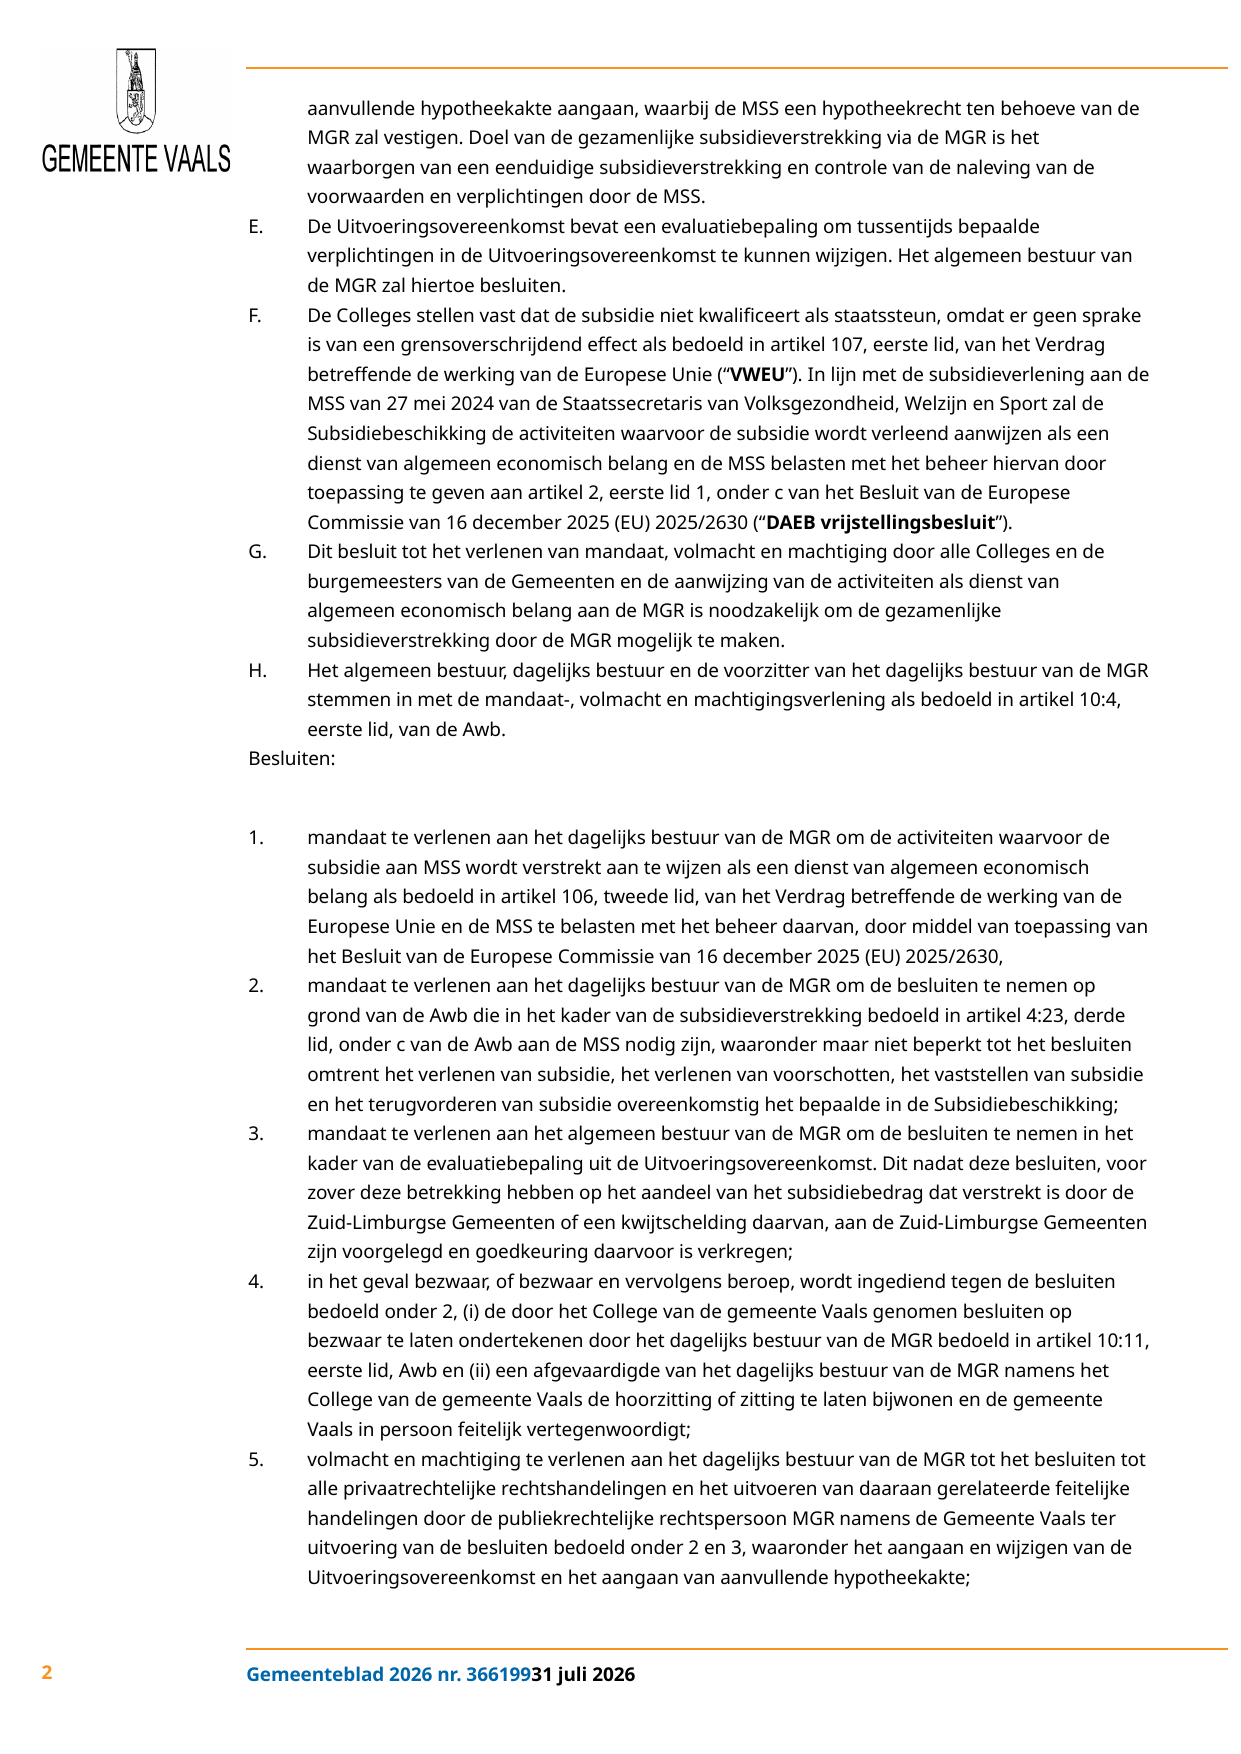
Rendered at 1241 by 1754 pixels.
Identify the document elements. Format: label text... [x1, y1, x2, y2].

list mandaat te verlenen aan het algemeen bestuur van de MGR om de besluiten te nemen in het kader van de evaluatiebepaling uit de Uitvoeringsovereenkomst. Dit nadat deze besluiten, voor zover deze betrekking hebben op het aandeel van het subsidiebedrag dat verstrekt is door de Zuid-Limburgse Gemeenten of een kwijtschelding daarvan, aan de Zuid-Limburgse Gemeenten zijn voorgelegd en goedkeuring daarvoor is verkregen; [248, 1120, 1152, 1264]
list De Uitvoeringsovereenkomst bevat een evaluatiebepaling om tussentijds bepaalde verplichtingen in de Uitvoeringsovereenkomst te kunnen wijzigen. Het algemeen bestuur van de MGR zal hiertoe besluiten. [248, 213, 1152, 298]
list Het algemeen bestuur, dagelijks bestuur en de voorzitter van het dagelijks bestuur van de MGR stemmen in met de mandaat-, volmacht en machtigingsverlening als bedoeld in artikel 10:4, eerste lid, van de Awb. [248, 657, 1152, 742]
list Dit besluit tot het verlenen van mandaat, volmacht en machtiging door alle Colleges en de burgemeesters van de Gemeenten en de aanwijzing van de activiteiten als dienst van algemeen economisch belang aan de MGR is noodzakelijk om de gezamenlijke subsidieverstrekking door de MGR mogelijk te maken. [248, 538, 1152, 653]
picture [41, 47, 231, 172]
text Besluiten: [248, 746, 1152, 771]
list mandaat te verlenen aan het dagelijks bestuur van de MGR om de besluiten te nemen op grond van de Awb die in het kader van de subsidieverstrekking bedoeld in artikel 4:23, derde lid, onder c van de Awb aan de MSS nodig zijn, waaronder maar niet beperkt tot het besluiten omtrent het verlenen van subsidie, het verlenen van voorschotten, het vaststellen van subsidie en het terugvorderen van subsidie overeenkomstig het bepaalde in de Subsidiebeschikking; [248, 972, 1152, 1116]
list aanvullende hypotheekakte aangaan, waarbij de MSS een hypotheekrecht ten behoeve van de MGR zal vestigen. Doel van de gezamenlijke subsidieverstrekking via de MGR is het waarborgen van een eenduidige subsidieverstrekking en controle van de naleving van de voorwaarden en verplichtingen door de MSS. [248, 95, 1152, 209]
list in het geval bezwaar, of bezwaar en vervolgens beroep, wordt ingediend tegen de besluiten bedoeld onder 2, (i) de door het College van de gemeente Vaals genomen besluiten op bezwaar te laten ondertekenen door het dagelijks bestuur van de MGR bedoeld in artikel 10:11, eerste lid, Awb en (ii) een afgevaardigde van het dagelijks bestuur van de MGR namens het College van de gemeente Vaals de hoorzitting of zitting te laten bijwonen en de gemeente Vaals in persoon feitelijk vertegenwoordigt; [248, 1268, 1152, 1442]
list mandaat te verlenen aan het dagelijks bestuur van de MGR om de activiteiten waarvoor de subsidie aan MSS wordt verstrekt aan te wijzen als een dienst van algemeen economisch belang als bedoeld in artikel 106, tweede lid, van het Verdrag betreffende de werking van de Europese Unie en de MSS te belasten met het beheer daarvan, door middel van toepassing van het Besluit van de Europese Commissie van 16 december 2025 (EU) 2025/2630, [248, 824, 1152, 968]
list De Colleges stellen vast dat de subsidie niet kwalificeert als staatssteun, omdat er geen sprake is van een grensoverschrijdend effect als bedoeld in artikel 107, eerste lid, van het Verdrag betreffende de werking van de Europese Unie (“VWEU”). In lijn met de subsidieverlening aan de MSS van 27 mei 2024 van de Staatssecretaris van Volksgezondheid, Welzijn en Sport zal de Subsidiebeschikking de activiteiten waarvoor de subsidie wordt verleend aanwijzen als een dienst van algemeen economisch belang en de MSS belasten met het beheer hiervan door toepassing te geven aan artikel 2, eerste lid 1, onder c van het Besluit van de Europese Commissie van 16 december 2025 (EU) 2025/2630 (“DAEB vrijstellingsbesluit”). [248, 302, 1152, 535]
list volmacht en machtiging te verlenen aan het dagelijks bestuur van de MGR tot het besluiten tot alle privaatrechtelijke rechtshandelingen en het uitvoeren van daaraan gerelateerde feitelijke handelingen door de publiekrechtelijke rechtspersoon MGR namens de Gemeente Vaals ter uitvoering van de besluiten bedoeld onder 2 en 3, waaronder het aangaan en wijzigen van de Uitvoeringsovereenkomst en het aangaan van aanvullende hypotheekakte; [248, 1446, 1152, 1590]
